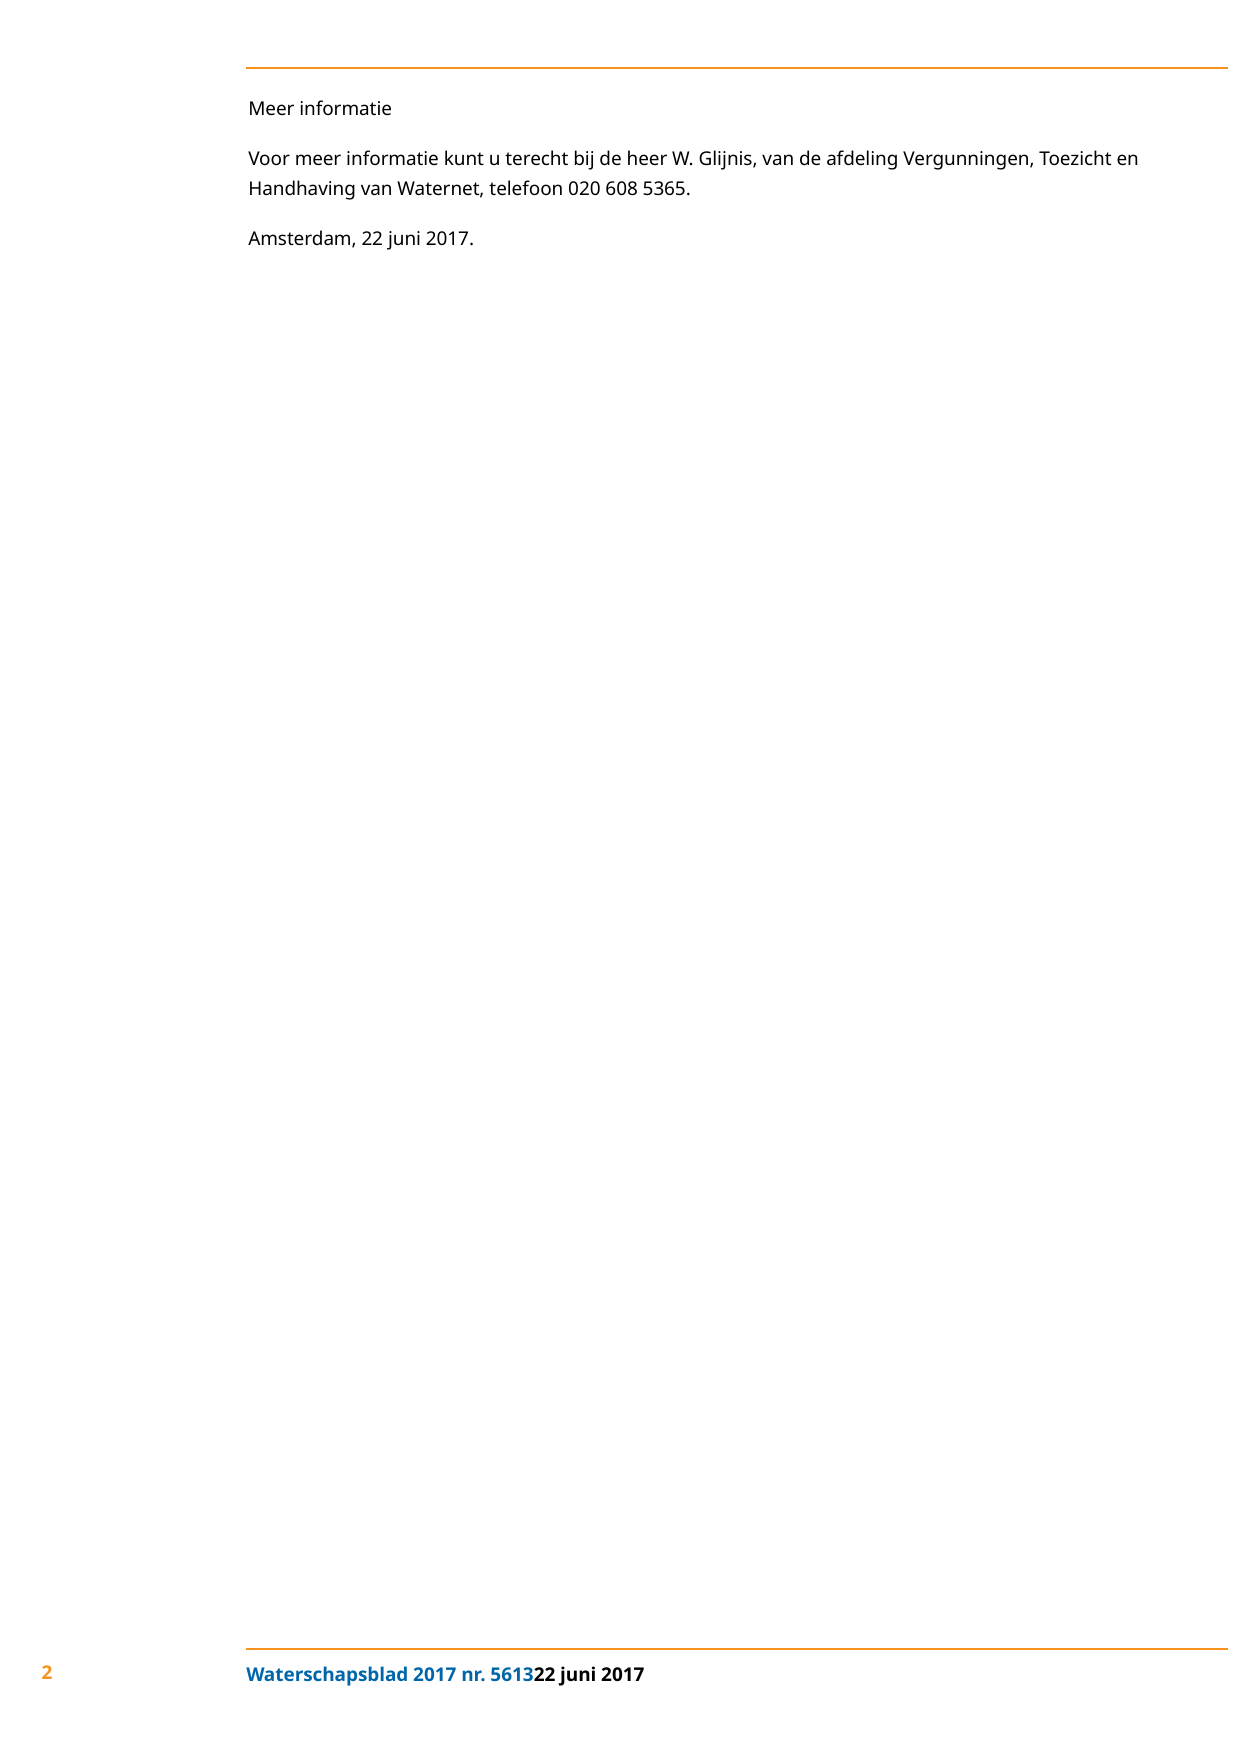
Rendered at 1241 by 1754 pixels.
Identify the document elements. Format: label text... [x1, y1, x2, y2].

picture [41, 47, 231, 172]
text Meer informatie [248, 95, 1152, 121]
text Amsterdam, 22 juni 2017. [248, 225, 1152, 251]
text Voor meer informatie kunt u terecht bij de heer W. Glijnis, van de afdeling Vergunningen, Toezicht en Handhaving van Waternet, telefoon 020 608 5365. [248, 145, 1152, 201]
